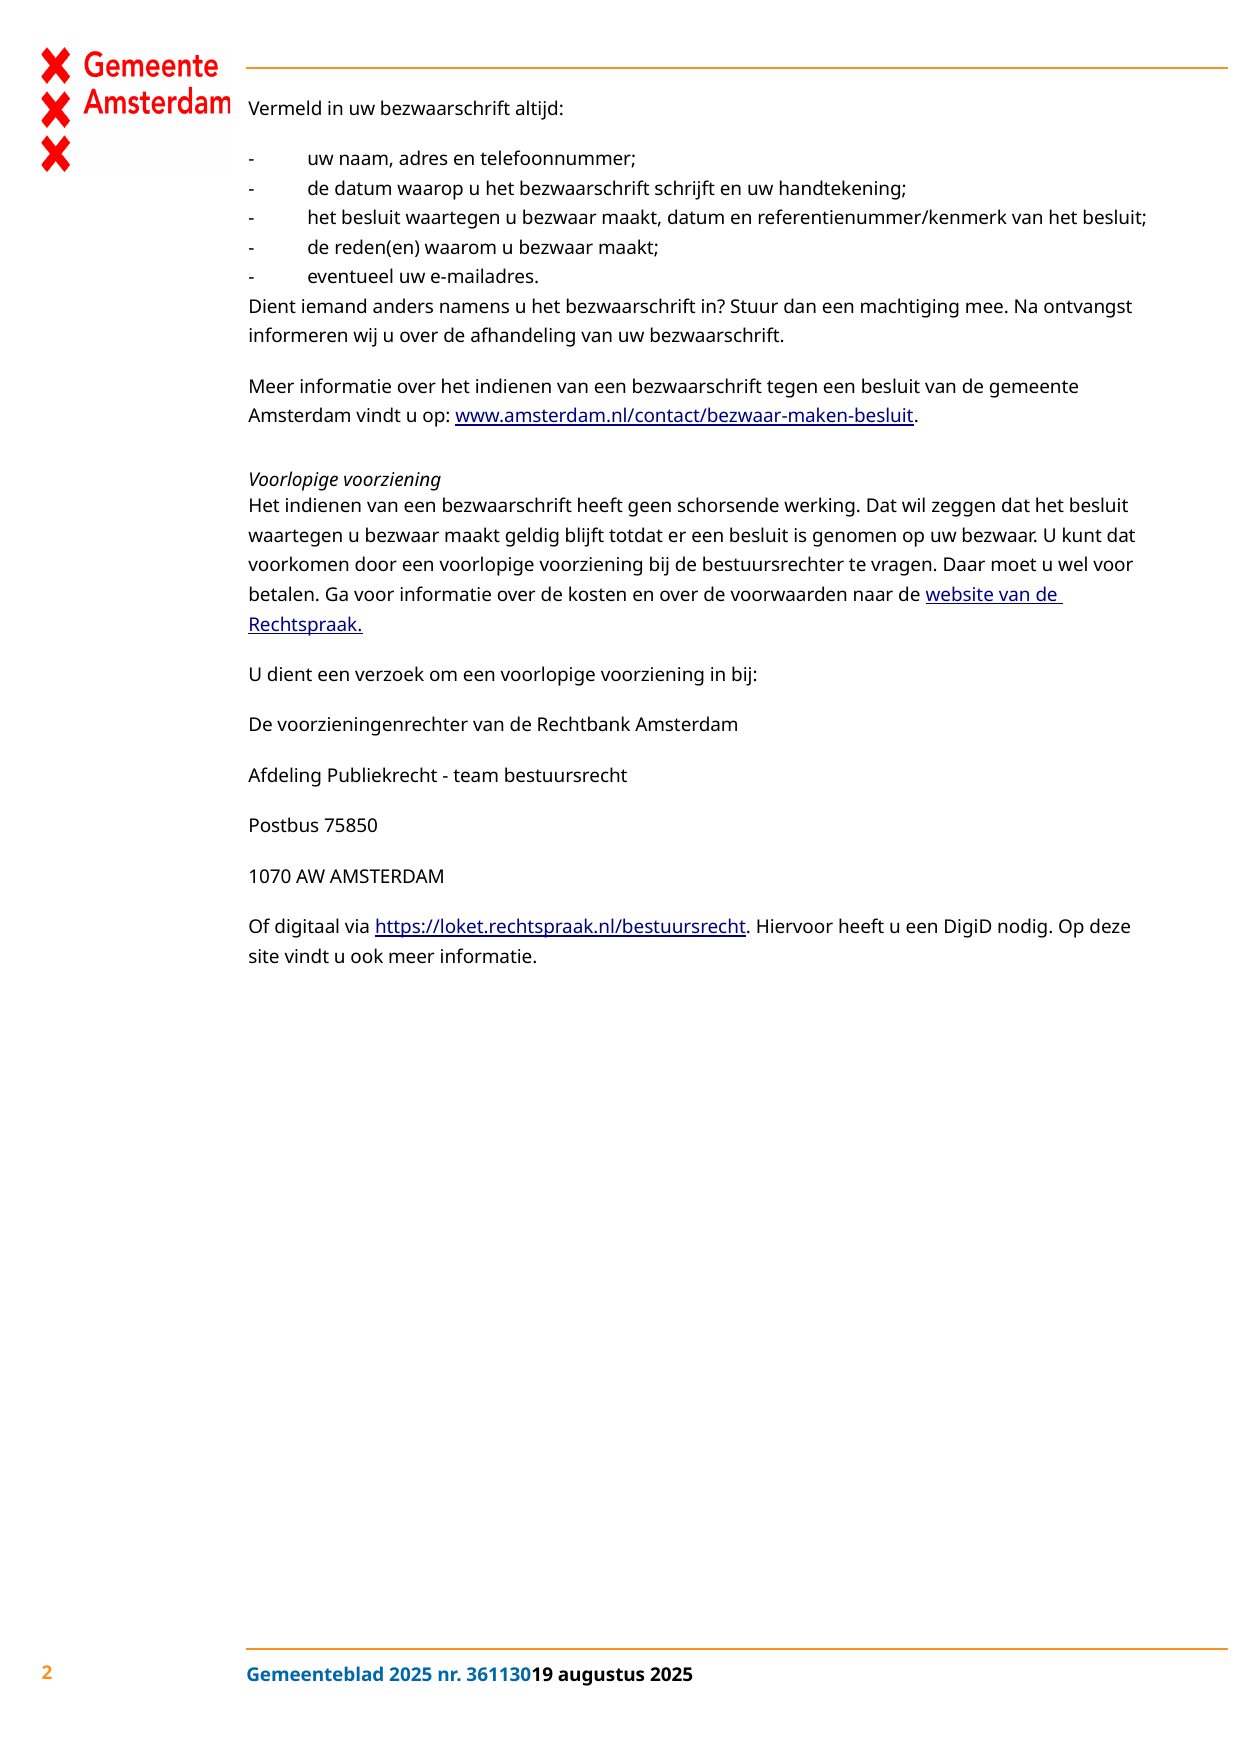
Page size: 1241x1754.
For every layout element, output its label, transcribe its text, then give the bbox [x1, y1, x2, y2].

text Vermeld in uw bezwaarschrift altijd: [248, 95, 1152, 121]
text De voorzieningenrechter van de Rechtbank Amsterdam [248, 712, 1152, 737]
text 1070 AW AMSTERDAM [248, 863, 1152, 888]
list uw naam, adres en telefoonnummer; [248, 145, 1152, 171]
text Het indienen van een bezwaarschrift heeft geen schorsende werking. Dat wil zeggen dat het besluit waartegen u bezwaar maakt geldig blijft totdat er een besluit is genomen op uw bezwaar. U kunt dat voorkomen door een voorlopige voorziening bij de bestuursrechter te vragen. Daar moet u wel voor betalen. Ga voor informatie over de kosten en over de voorwaarden naar de website van de Rechtspraak. [248, 492, 1152, 636]
list de datum waarop u het bezwaarschrift schrijft en uw handtekening; [248, 175, 1152, 201]
list eventueel uw e-mailadres. [248, 263, 1152, 289]
text Postbus 75850 [248, 812, 1152, 838]
list het besluit waartegen u bezwaar maakt, datum en referentienummer/kenmerk van het besluit; [248, 204, 1152, 230]
text U dient een verzoek om een voorlopige voorziening in bij: [248, 661, 1152, 687]
text Dient iemand anders namens u het bezwaarschrift in? Stuur dan een machtiging mee. Na ontvangst informeren wij u over de afhandeling van uw bezwaarschrift. [248, 293, 1152, 348]
text Afdeling Publiekrecht - team bestuursrecht [248, 762, 1152, 788]
text Of digitaal via https://loket.rechtspraak.nl/bestuursrecht. Hiervoor heeft u een DigiD nodig. Op deze site vindt u ook meer informatie. [248, 913, 1152, 968]
picture [41, 47, 231, 172]
list de reden(en) waarom u bezwaar maakt; [248, 234, 1152, 260]
text Meer informatie over het indienen van een bezwaarschrift tegen een besluit van de gemeente Amsterdam vindt u op: www.amsterdam.nl/contact/bezwaar-maken-besluit. [248, 373, 1152, 428]
text Voorlopige voorziening [248, 467, 1152, 492]
